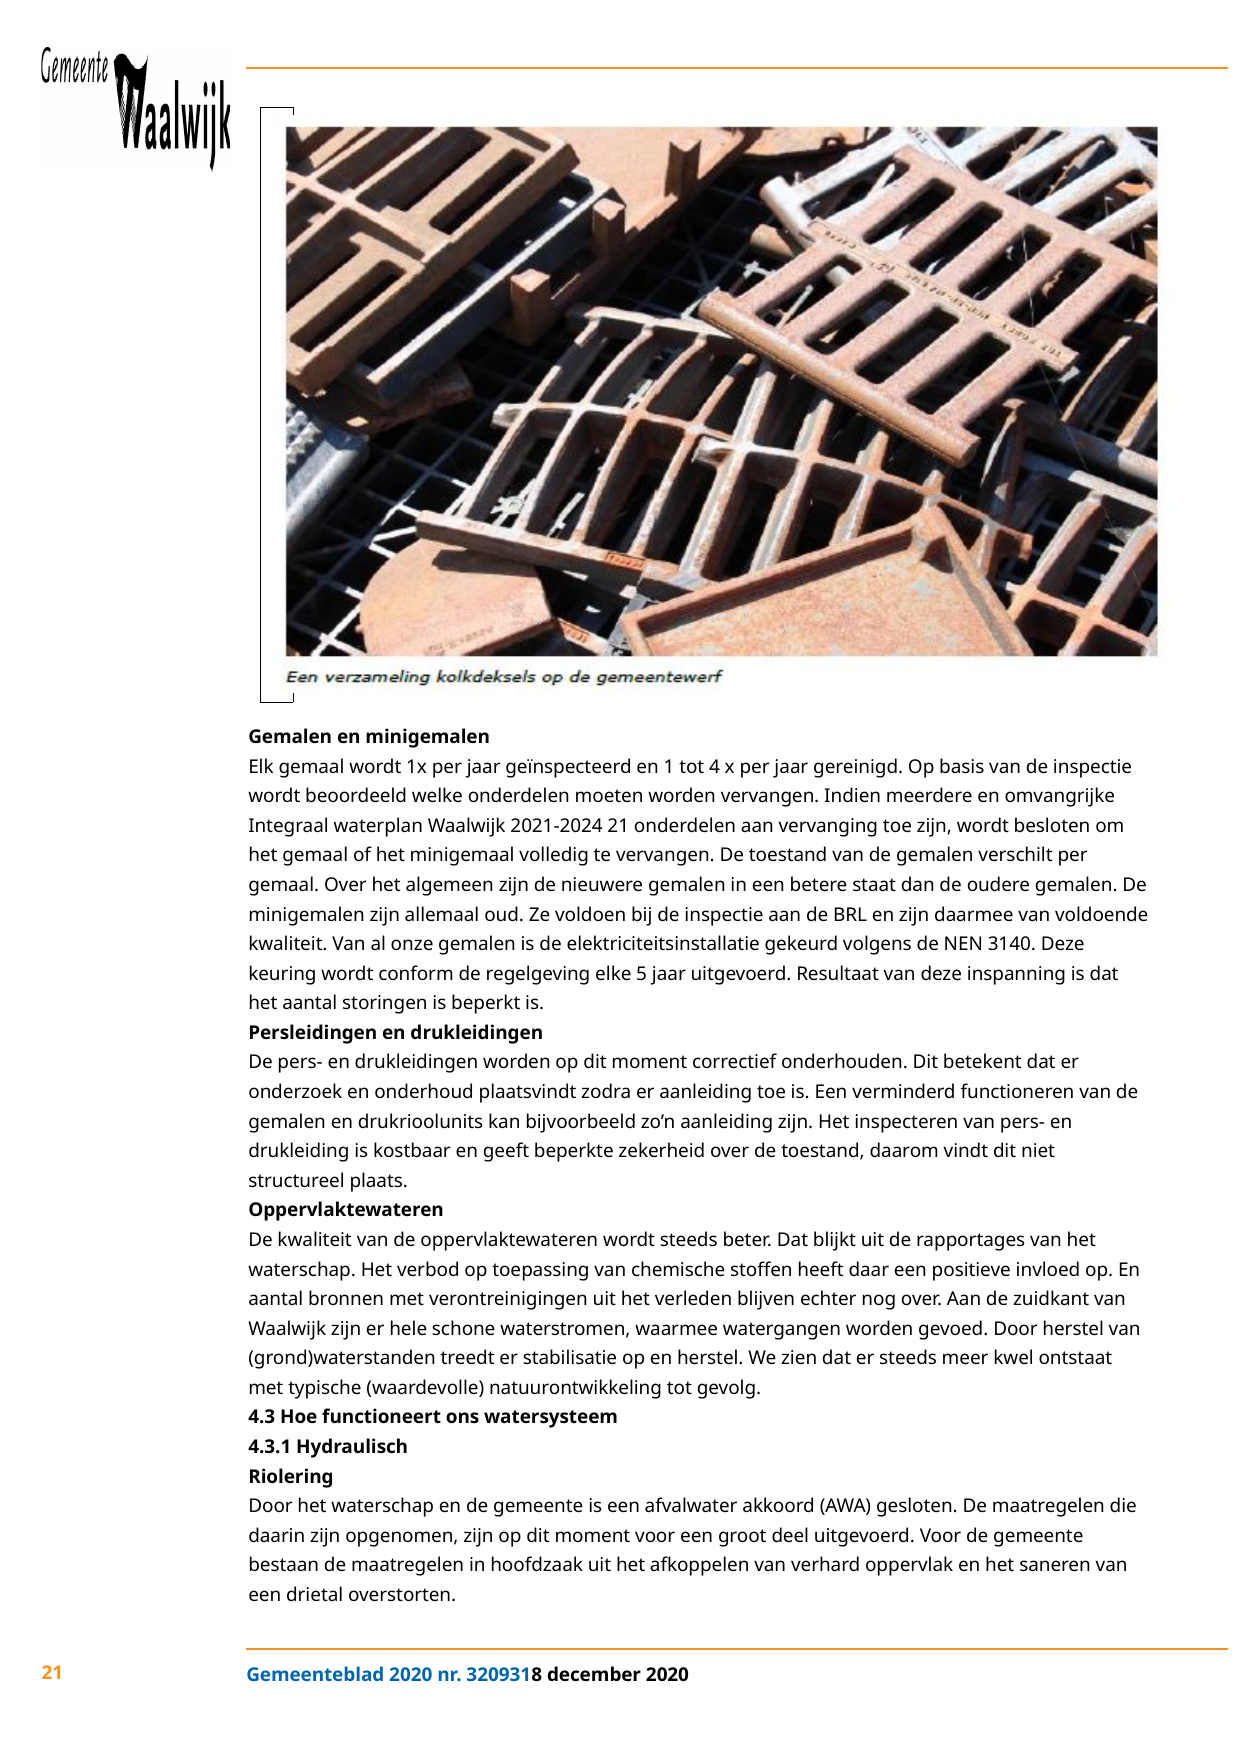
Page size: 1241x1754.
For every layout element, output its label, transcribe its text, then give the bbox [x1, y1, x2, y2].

text Persleidingen en drukleidingen [248, 1019, 1152, 1045]
text Oppervlaktewateren [248, 1197, 1152, 1222]
text Elk gemaal wordt 1x per jaar geïnspecteerd en 1 tot 4 x per jaar gereinigd. Op basis van de inspectie wordt beoordeeld welke onderdelen moeten worden vervangen. Indien meerdere en omvangrijke Integraal waterplan Waalwijk 2021-2024 21 onderdelen aan vervanging toe zijn, wordt besloten om het gemaal of het minigemaal volledig te vervangen. De toestand van de gemalen verschilt per gemaal. Over het algemeen zijn de nieuwere gemalen in een betere staat dan de oudere gemalen. De minigemalen zijn allemaal oud. Ze voldoen bij de inspectie aan de BRL en zijn daarmee van voldoende kwaliteit. Van al onze gemalen is de elektriciteitsinstallatie gekeurd volgens de NEN 3140. Deze keuring wordt conform de regelgeving elke 5 jaar uitgevoerd. Resultaat van deze inspanning is dat het aantal storingen is beperkt is. [248, 753, 1152, 1015]
text Gemalen en minigemalen [248, 723, 1152, 749]
text Door het waterschap en de gemeente is een afvalwater akkoord (AWA) gesloten. De maatregelen die daarin zijn opgenomen, zijn op dit moment voor een groot deel uitgevoerd. Voor de gemeente bestaan de maatregelen in hoofdzaak uit het afkoppelen van verhard oppervlak en het saneren van een drietal overstorten. [248, 1492, 1152, 1607]
text 4.3.1 Hydraulisch [248, 1433, 1152, 1459]
text 4.3 Hoe functioneert ons watersysteem [248, 1404, 1152, 1429]
text De kwaliteit van de oppervlaktewateren wordt steeds beter. Dat blijkt uit de rapportages van het waterschap. Het verbod op toepassing van chemische stoffen heeft daar een positieve invloed op. En aantal bronnen met verontreinigingen uit het verleden blijven echter nog over. Aan de zuidkant van Waalwijk zijn er hele schone waterstromen, waarmee watergangen worden gevoed. Door herstel van (grond)waterstanden treedt er stabilisatie op en herstel. We zien dat er steeds meer kwel ontstaat met typische (waardevolle) natuurontwikkeling tot gevolg. [248, 1226, 1152, 1400]
picture [268, 115, 1173, 693]
picture [41, 47, 231, 172]
text De pers- en drukleidingen worden op dit moment correctief onderhouden. Dit betekent dat er onderzoek en onderhoud plaatsvindt zodra er aanleiding toe is. Een verminderd functioneren van de gemalen en drukrioolunits kan bijvoorbeeld zo’n aanleiding zijn. Het inspecteren van pers- en drukleiding is kostbaar en geeft beperkte zekerheid over de toestand, daarom vindt dit niet structureel plaats. [248, 1049, 1152, 1193]
text Riolering [248, 1463, 1152, 1489]
